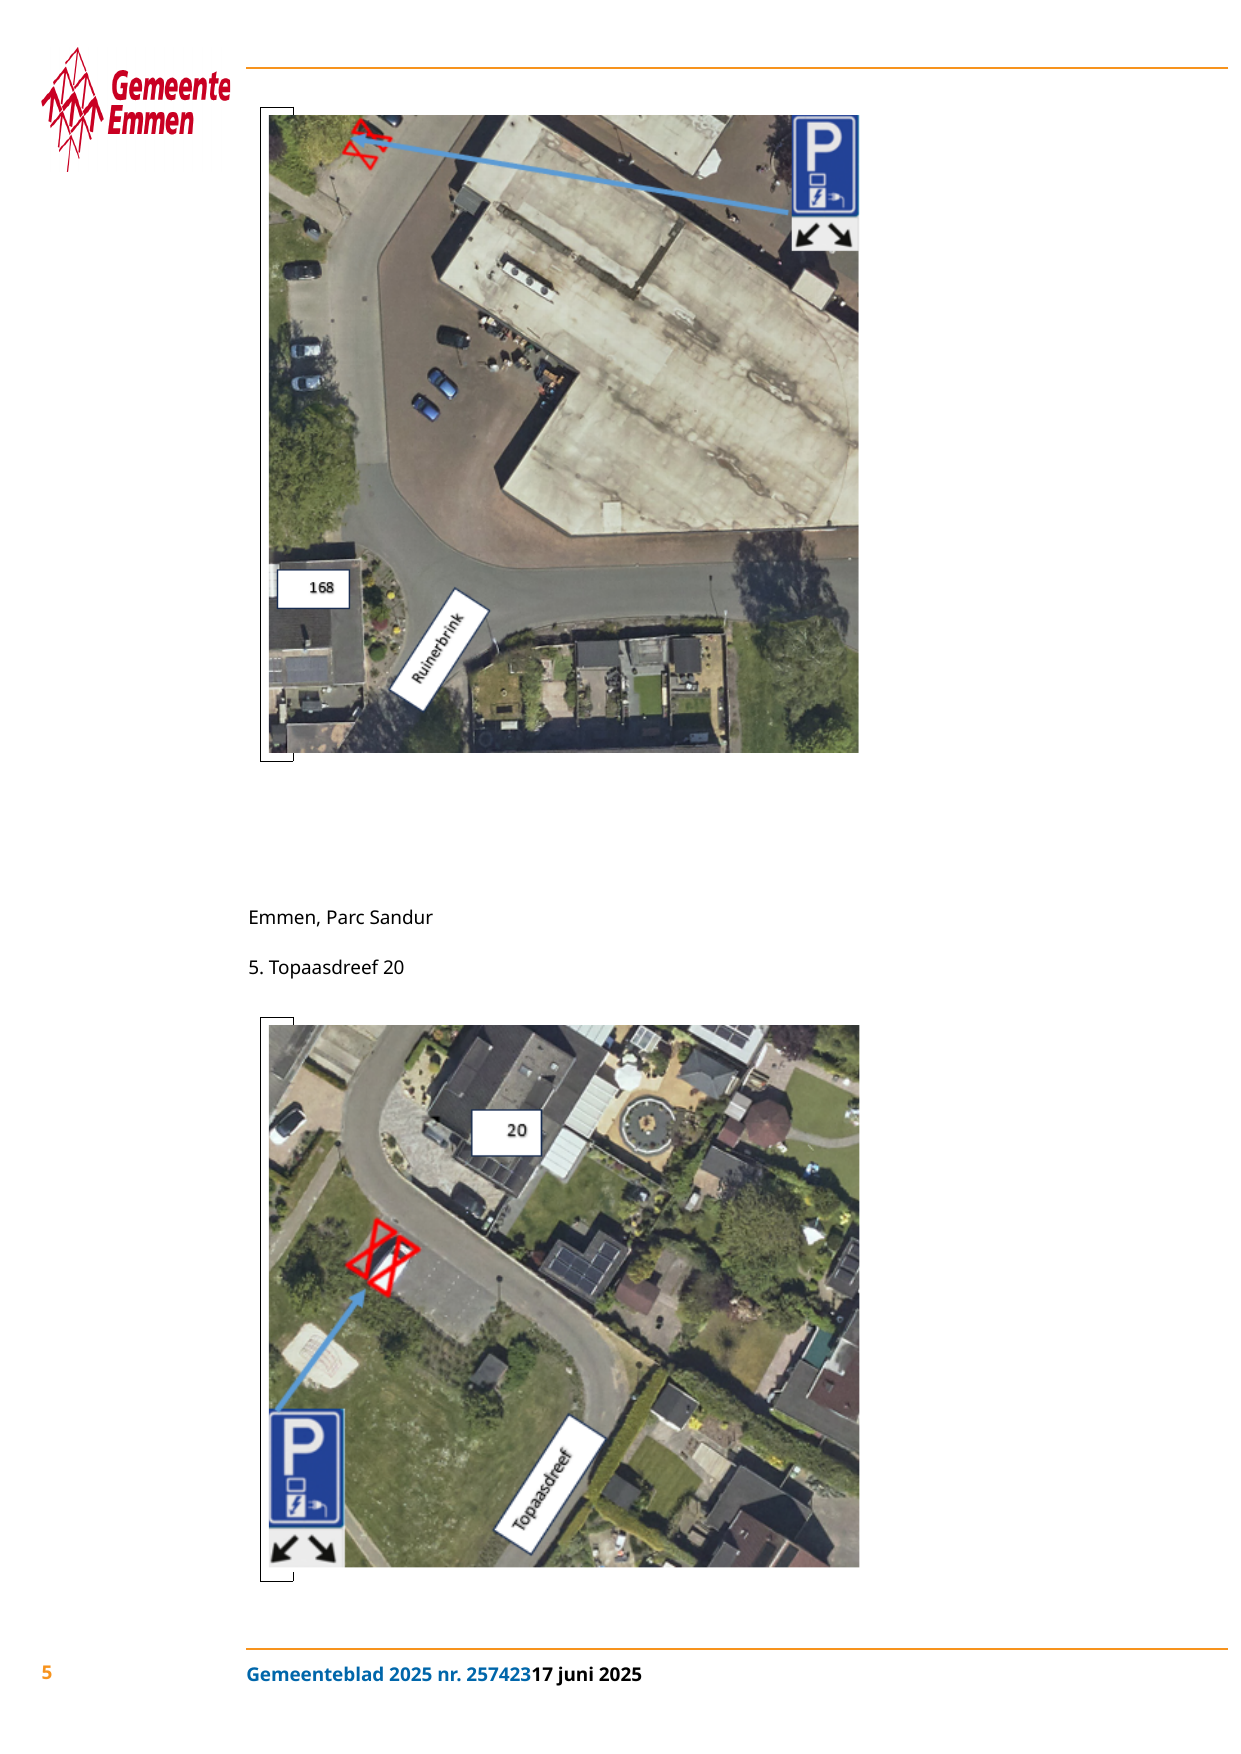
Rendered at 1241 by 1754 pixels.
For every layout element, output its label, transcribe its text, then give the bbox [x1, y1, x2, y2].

text Emmen, Parc Sandur [248, 904, 1152, 930]
picture [41, 47, 231, 172]
picture [268, 1025, 860, 1572]
picture [268, 115, 860, 753]
text 5. Topaasdreef 20 [248, 954, 1152, 980]
